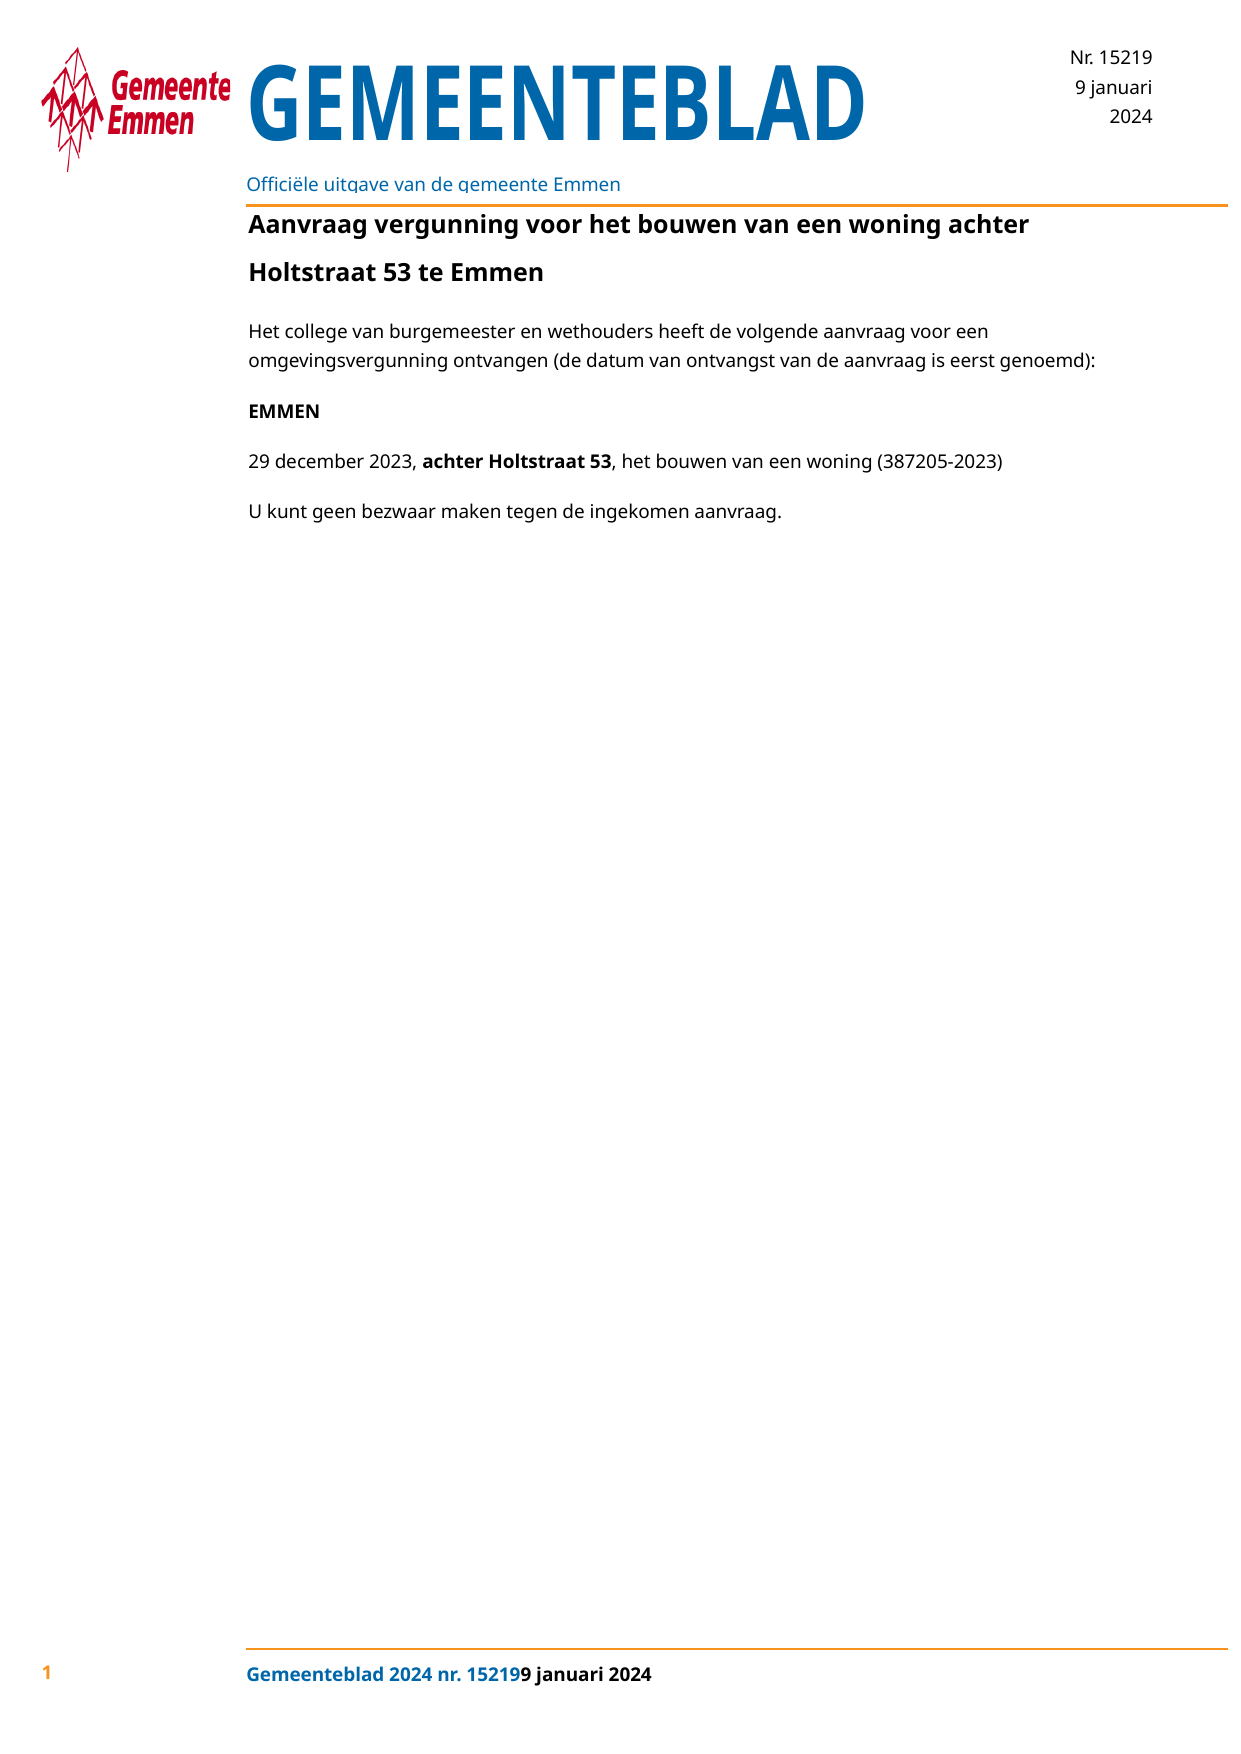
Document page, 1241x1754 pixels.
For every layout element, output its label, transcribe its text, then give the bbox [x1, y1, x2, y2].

text Aanvraag vergunning voor het bouwen van een woning achter Holtstraat 53 te Emmen [248, 207, 1152, 288]
text EMMEN [248, 398, 1152, 424]
text Het college van burgemeester en wethouders heeft de volgende aanvraag voor een omgevingsvergunning ontvangen (de datum van ontvangst van de aanvraag is eerst genoemd): [248, 318, 1152, 373]
picture [41, 47, 231, 172]
text 29 december 2023, achter Holtstraat 53, het bouwen van een woning (387205-2023) [248, 448, 1152, 474]
text U kunt geen bezwaar maken tegen de ingekomen aanvraag. [248, 499, 1152, 524]
